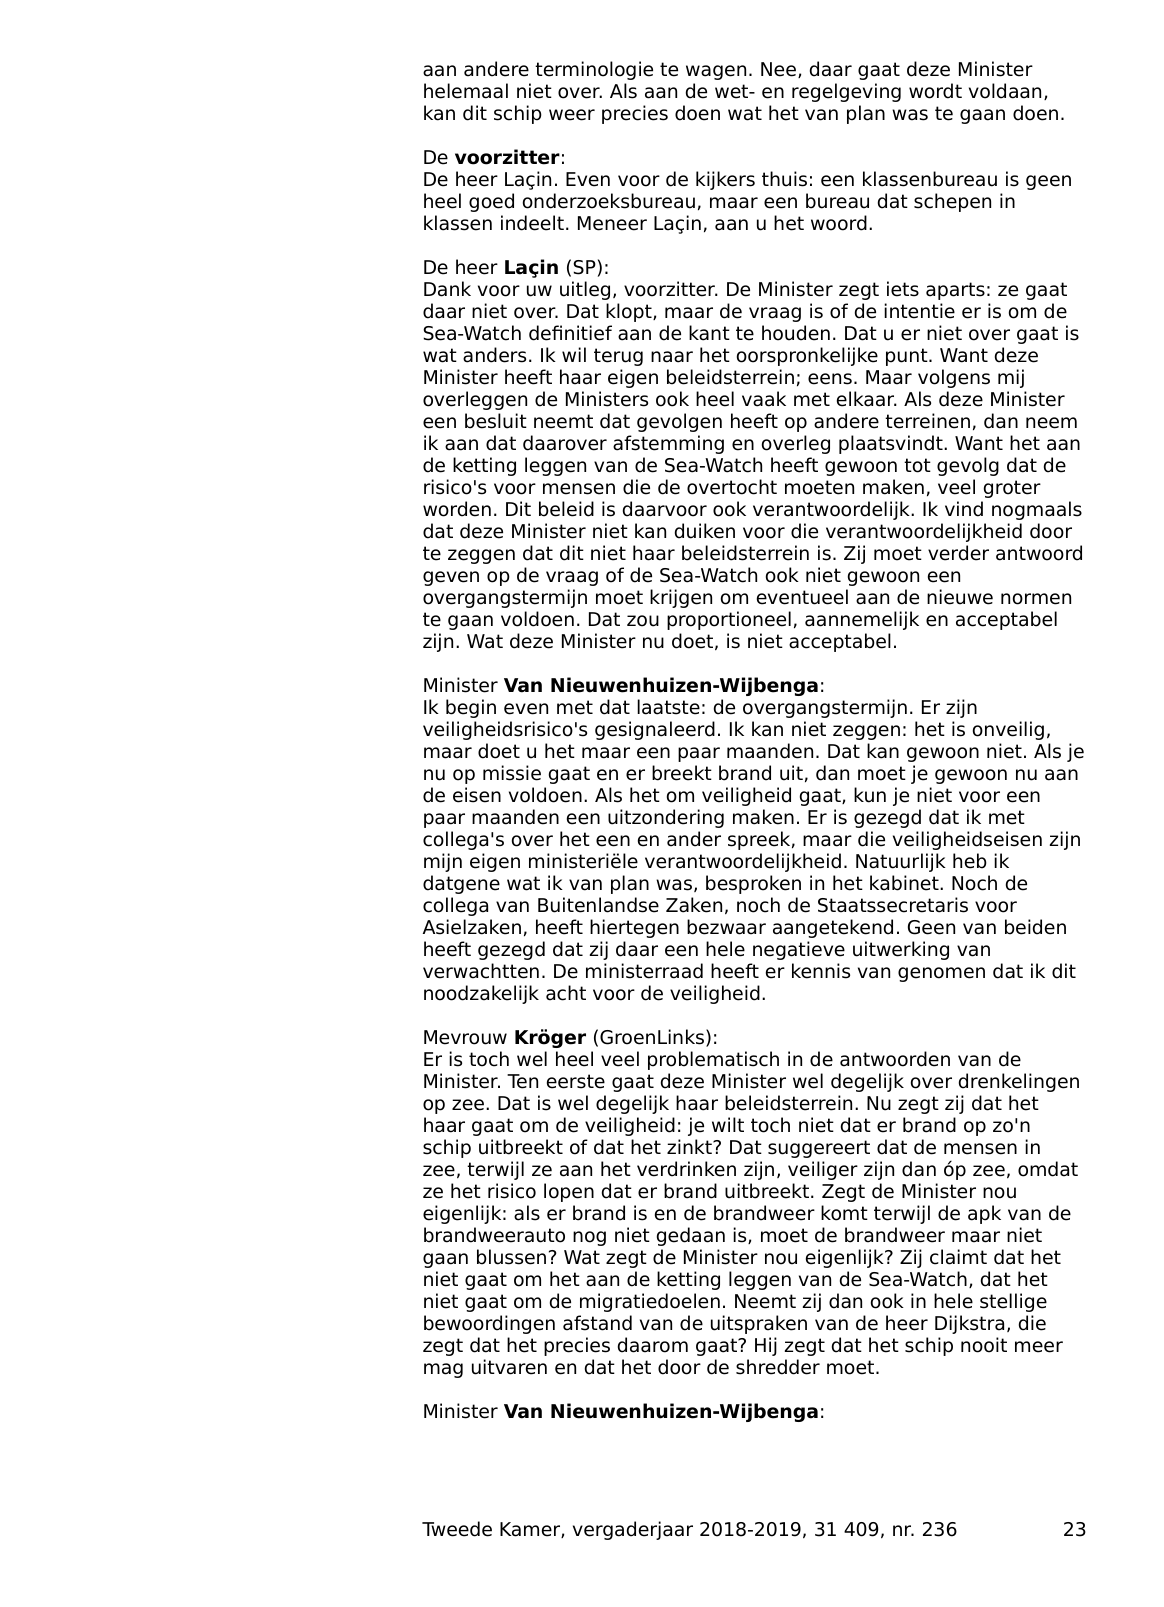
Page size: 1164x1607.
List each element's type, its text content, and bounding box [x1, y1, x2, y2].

text Er is toch wel heel veel problematisch in de antwoorden van de Minister. Ten eerste gaat deze Minister wel degelijk over drenkelingen op zee. Dat is wel degelijk haar beleidsterrein. Nu zegt zij dat het haar gaat om de veiligheid: je wilt toch niet dat er brand op zo'n schip uitbreekt of dat het zinkt? Dat suggereert dat de mensen in zee, terwijl ze aan het verdrinken zijn, veiliger zijn dan óp zee, omdat ze het risico lopen dat er brand uitbreekt. Zegt de Minister nou eigenlijk: als er brand is en de brandweer komt terwijl de apk van de brandweerauto nog niet gedaan is, moet de brandweer maar niet gaan blussen? Wat zegt de Minister nou eigenlijk? Zij claimt dat het niet gaat om het aan de ketting leggen van de Sea-Watch, dat het niet gaat om de migratiedoelen. Neemt zij dan ook in hele stellige bewoordingen afstand van de uitspraken van de heer Dijkstra, die zegt dat het precies daarom gaat? Hij zegt dat het schip nooit meer mag uitvaren en dat het door de shredder moet. [422, 1049, 1087, 1379]
text Ik begin even met dat laatste: de overgangstermijn. Er zijn veiligheidsrisico's gesignaleerd. Ik kan niet zeggen: het is onveilig, maar doet u het maar een paar maanden. Dat kan gewoon niet. Als je nu op missie gaat en er breekt brand uit, dan moet je gewoon nu aan de eisen voldoen. Als het om veiligheid gaat, kun je niet voor een paar maanden een uitzondering maken. Er is gezegd dat ik met collega's over het een en ander spreek, maar die veiligheidseisen zijn mijn eigen ministeriële verantwoordelijkheid. Natuurlijk heb ik datgene wat ik van plan was, besproken in het kabinet. Noch de collega van Buitenlandse Zaken, noch de Staatssecretaris voor Asielzaken, heeft hiertegen bezwaar aangetekend. Geen van beiden heeft gezegd dat zij daar een hele negatieve uitwerking van verwachtten. De ministerraad heeft er kennis van genomen dat ik dit noodzakelijk acht voor de veiligheid. [422, 697, 1087, 1005]
text Minister Van Nieuwenhuizen-Wijbenga: [422, 675, 1087, 697]
text De heer Laçin (SP): [422, 257, 1087, 279]
text Dank voor uw uitleg, voorzitter. De Minister zegt iets aparts: ze gaat daar niet over. Dat klopt, maar de vraag is of de intentie er is om de Sea-Watch definitief aan de kant te houden. Dat u er niet over gaat is wat anders. Ik wil terug naar het oorspronkelijke punt. Want deze Minister heeft haar eigen beleidsterrein; eens. Maar volgens mij overleggen de Ministers ook heel vaak met elkaar. Als deze Minister een besluit neemt dat gevolgen heeft op andere terreinen, dan neem ik aan dat daarover afstemming en overleg plaatsvindt. Want het aan de ketting leggen van de Sea-Watch heeft gewoon tot gevolg dat de risico's voor mensen die de overtocht moeten maken, veel groter worden. Dit beleid is daarvoor ook verantwoordelijk. Ik vind nogmaals dat deze Minister niet kan duiken voor die verantwoordelijkheid door te zeggen dat dit niet haar beleidsterrein is. Zij moet verder antwoord geven op de vraag of de Sea-Watch ook niet gewoon een overgangstermijn moet krijgen om eventueel aan de nieuwe normen te gaan voldoen. Dat zou proportioneel, aannemelijk en acceptabel zijn. Wat deze Minister nu doet, is niet acceptabel. [422, 279, 1087, 653]
text De voorzitter: [422, 147, 1087, 169]
text aan andere terminologie te wagen. Nee, daar gaat deze Minister helemaal niet over. Als aan de wet- en regelgeving wordt voldaan, kan dit schip weer precies doen wat het van plan was te gaan doen. [422, 59, 1087, 125]
text Mevrouw Kröger (GroenLinks): [422, 1027, 1087, 1049]
text De heer Laçin. Even voor de kijkers thuis: een klassenbureau is geen heel goed onderzoeksbureau, maar een bureau dat schepen in klassen indeelt. Meneer Laçin, aan u het woord. [422, 169, 1087, 235]
text Minister Van Nieuwenhuizen-Wijbenga: [422, 1401, 1087, 1423]
